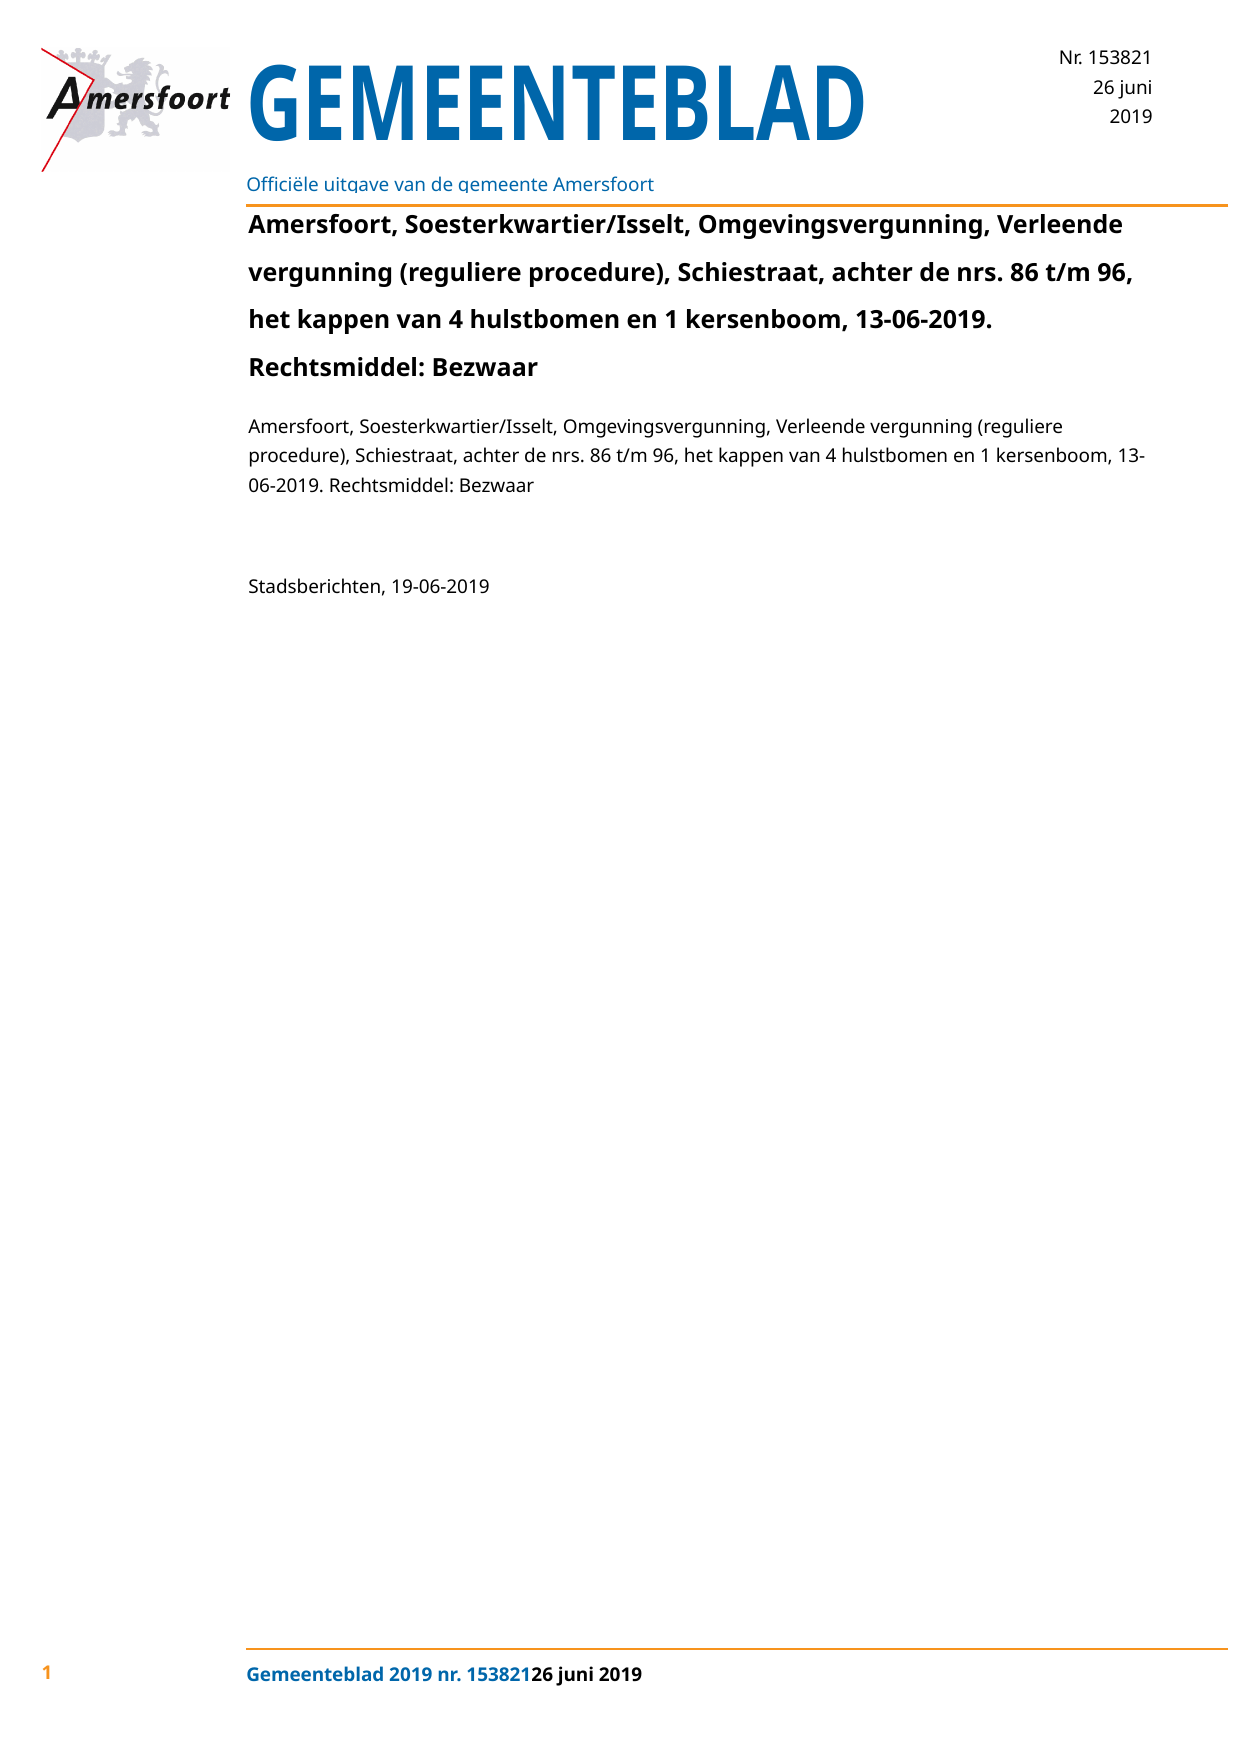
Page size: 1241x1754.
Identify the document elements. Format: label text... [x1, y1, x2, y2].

text Amersfoort, Soesterkwartier/Isselt, Omgevingsvergunning, Verleende vergunning (reguliere procedure), Schiestraat, achter de nrs. 86 t/m 96, het kappen van 4 hulstbomen en 1 kersenboom, 13-06-2019. Rechtsmiddel: Bezwaar [248, 413, 1152, 498]
text Stadsberichten, 19-06-2019 [248, 573, 1152, 599]
text Amersfoort, Soesterkwartier/Isselt, Omgevingsvergunning, Verleende vergunning (reguliere procedure), Schiestraat, achter de nrs. 86 t/m 96, het kappen van 4 hulstbomen en 1 kersenboom, 13-06-2019. Rechtsmiddel: Bezwaar [248, 207, 1152, 384]
picture [41, 47, 231, 172]
